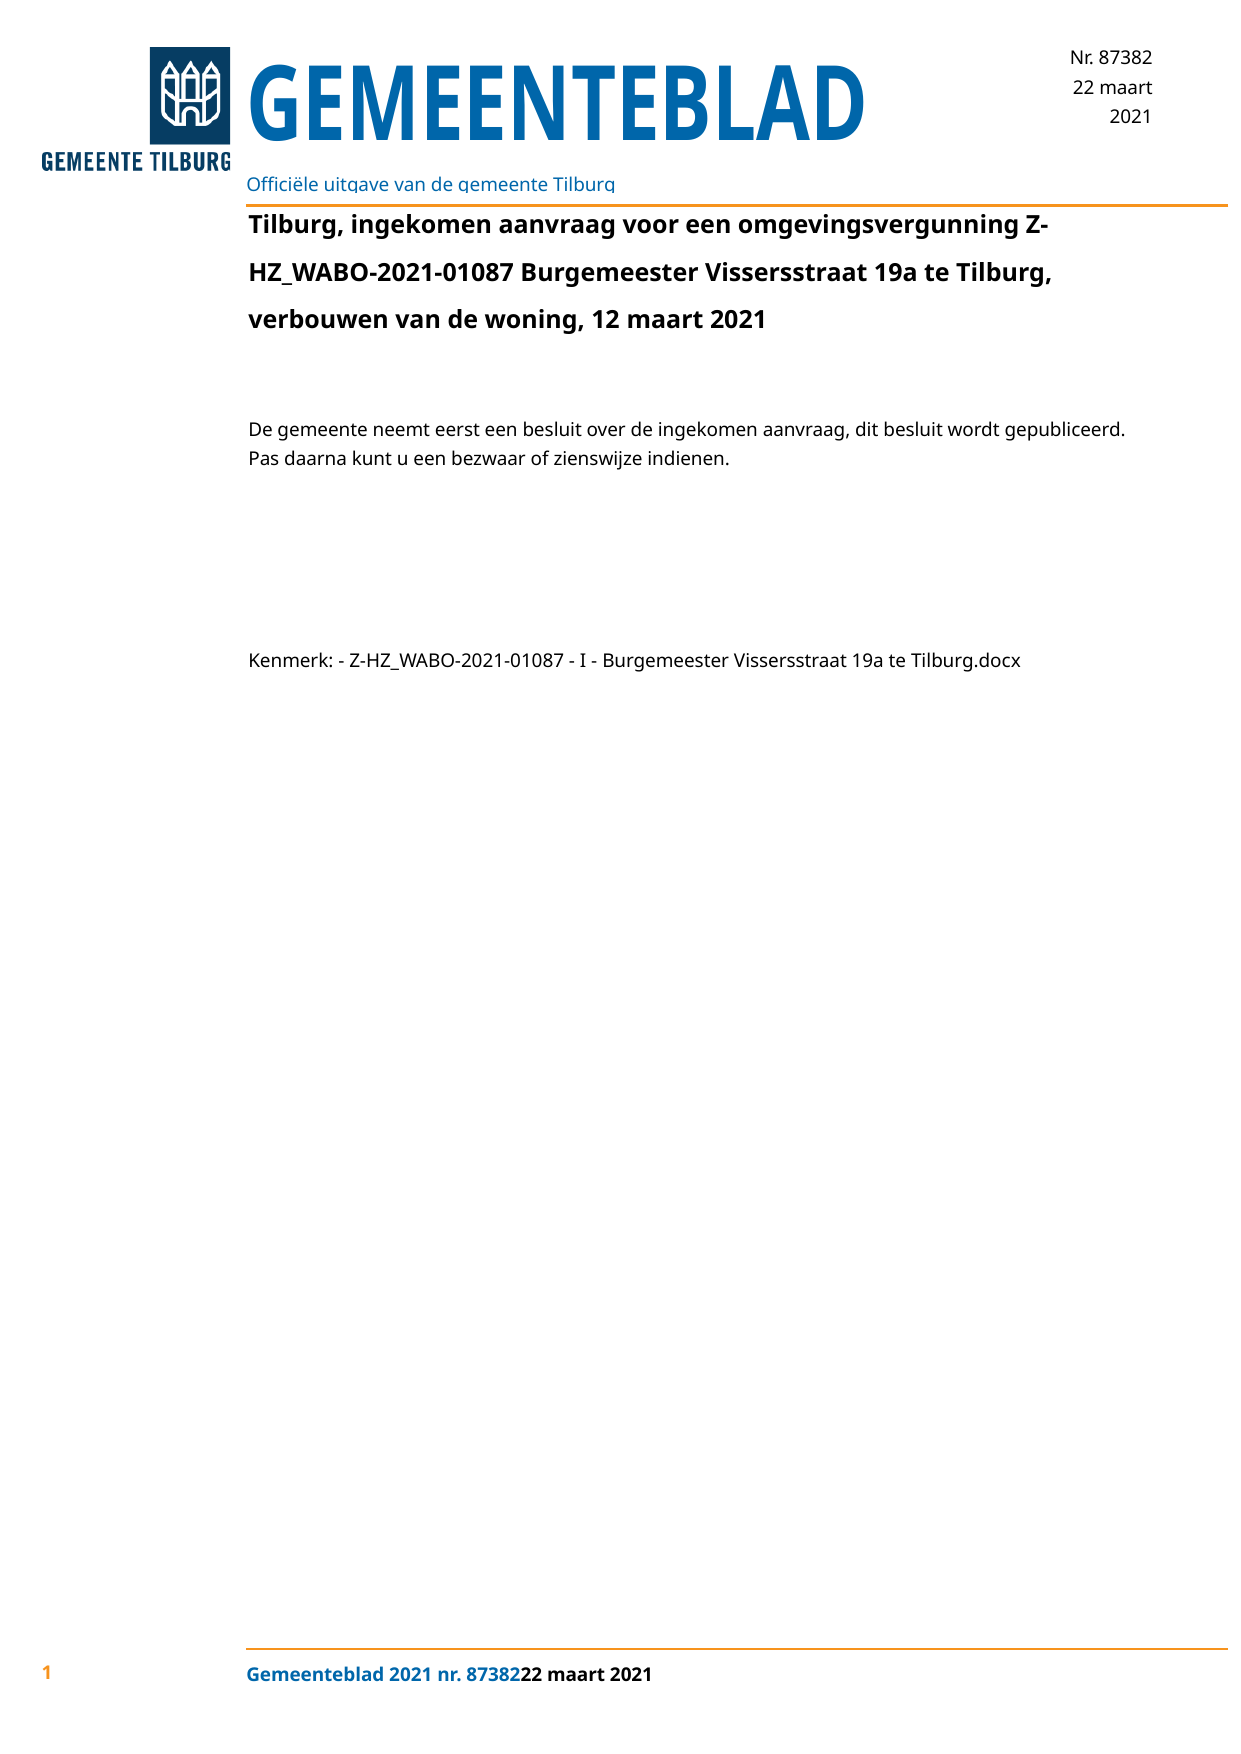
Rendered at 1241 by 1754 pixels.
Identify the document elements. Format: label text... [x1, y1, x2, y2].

text De gemeente neemt eerst een besluit over de ingekomen aanvraag, dit besluit wordt gepubliceerd. Pas daarna kunt u een bezwaar of zienswijze indienen. [248, 416, 1152, 471]
text Kenmerk: - Z-HZ_WABO-2021-01087 - I - Burgemeester Vissersstraat 19a te Tilburg.docx [248, 647, 1152, 673]
picture [41, 47, 231, 172]
text Tilburg, ingekomen aanvraag voor een omgevingsvergunning Z-HZ_WABO-2021-01087 Burgemeester Vissersstraat 19a te Tilburg, verbouwen van de woning, 12 maart 2021 [248, 207, 1152, 336]
